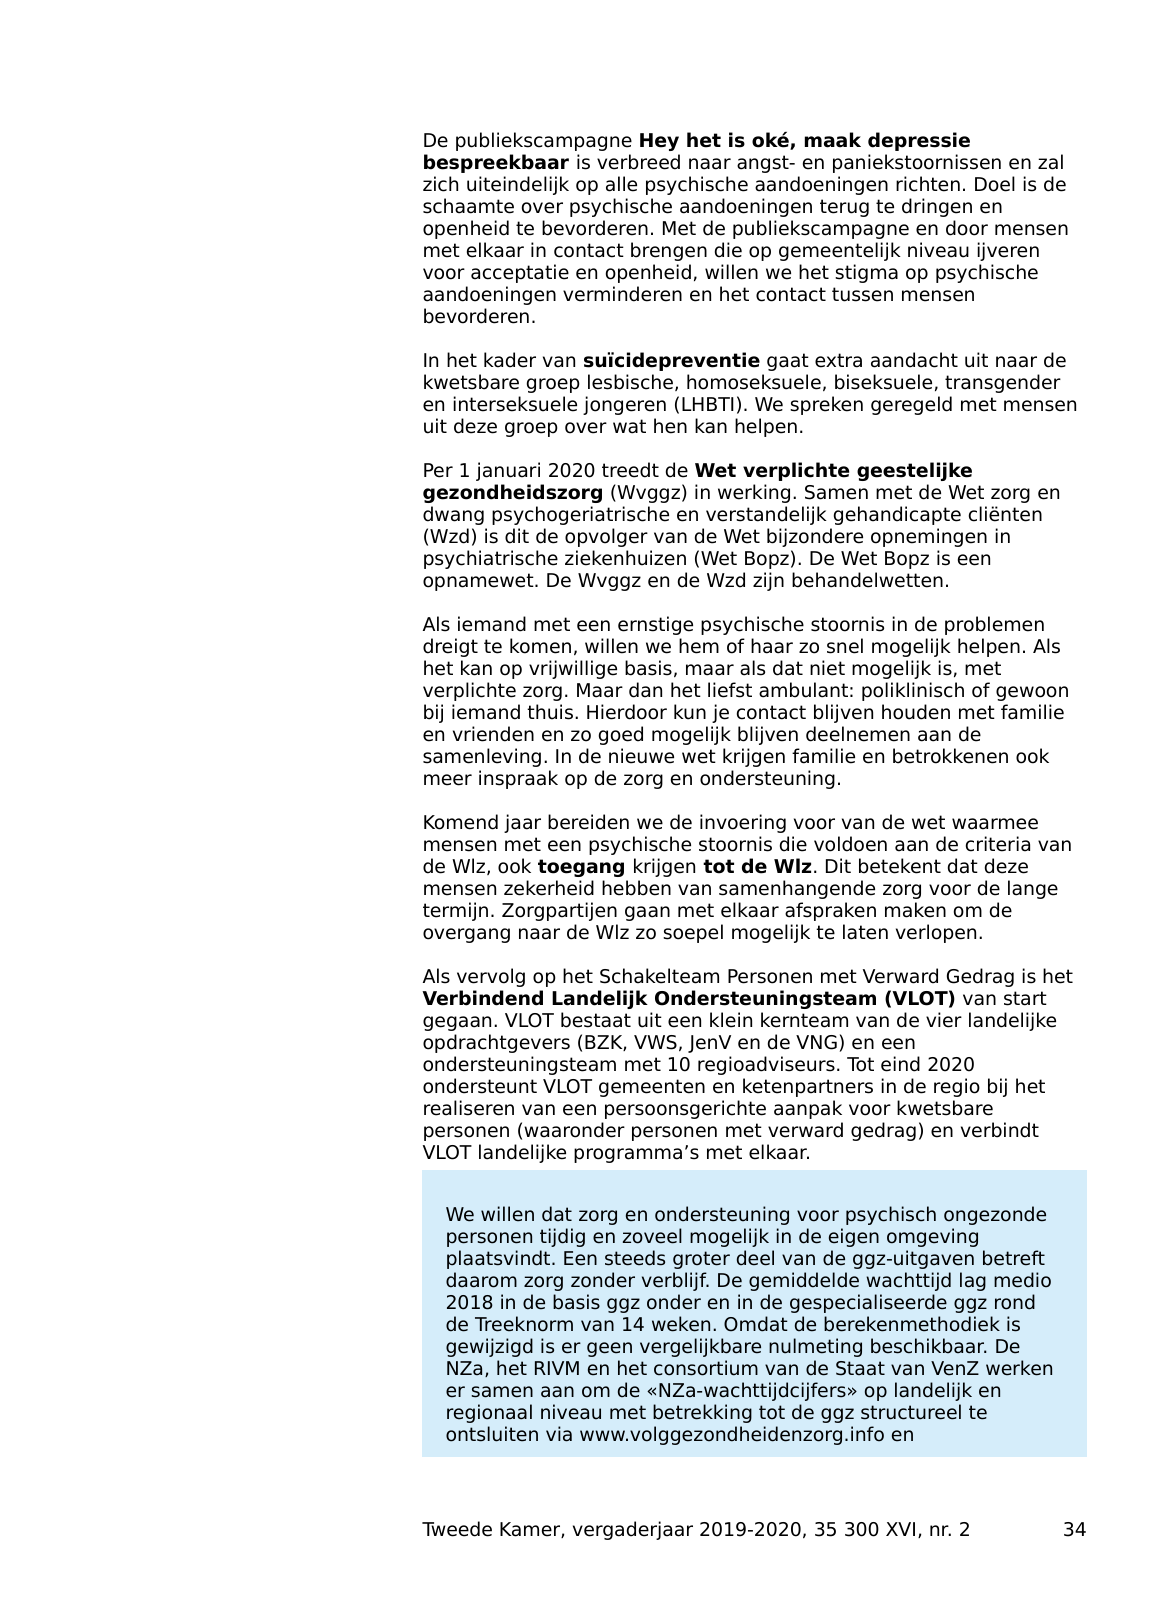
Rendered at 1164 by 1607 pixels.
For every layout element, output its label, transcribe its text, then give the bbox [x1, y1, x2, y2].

text De publiekscampagne Hey het is oké, maak depressie bespreekbaar is verbreed naar angst- en paniekstoornissen en zal zich uiteindelijk op alle psychische aandoeningen richten. Doel is de schaamte over psychische aandoeningen terug te dringen en openheid te bevorderen. Met de publiekscampagne en door mensen met elkaar in contact brengen die op gemeentelijk niveau ijveren voor acceptatie en openheid, willen we het stigma op psychische aandoeningen verminderen en het contact tussen mensen bevorderen. [422, 130, 1087, 328]
text Als iemand met een ernstige psychische stoornis in de problemen dreigt te komen, willen we hem of haar zo snel mogelijk helpen. Als het kan op vrijwillige basis, maar als dat niet mogelijk is, met verplichte zorg. Maar dan het liefst ambulant: poliklinisch of gewoon bij iemand thuis. Hierdoor kun je contact blijven houden met familie en vrienden en zo goed mogelijk blijven deelnemen aan de samenleving. In de nieuwe wet krijgen familie en betrokkenen ook meer inspraak op de zorg en ondersteuning. [422, 614, 1087, 790]
text Per 1 januari 2020 treedt de Wet verplichte geestelijke gezondheidszorg (Wvggz) in werking. Samen met de Wet zorg en dwang psychogeriatrische en verstandelijk gehandicapte cliënten (Wzd) is dit de opvolger van de Wet bijzondere opnemingen in psychiatrische ziekenhuizen (Wet Bopz). De Wet Bopz is een opnamewet. De Wvggz en de Wzd zijn behandelwetten. [422, 460, 1087, 592]
text In het kader van suïcidepreventie gaat extra aandacht uit naar de kwetsbare groep lesbische, homoseksuele, biseksuele, transgender en interseksuele jongeren (LHBTI). We spreken geregeld met mensen uit deze groep over wat hen kan helpen. [422, 350, 1087, 438]
table_header We willen dat zorg en ondersteuning voor psychisch ongezonde personen tijdig en zoveel mogelijk in de eigen omgeving plaatsvindt. Een steeds groter deel van de ggz-uitgaven betreft daarom zorg zonder verblijf. De gemiddelde wachttijd lag medio 2018 in de basis ggz onder en in de gespecialiseerde ggz rond de Treeknorm van 14 weken. Omdat de berekenmethodiek is gewijzigd is er geen vergelijkbare nulmeting beschikbaar. De NZa, het RIVM en het consortium van de Staat van VenZ werken er samen aan om de «NZa-wachttijdcijfers» op landelijk en regionaal niveau met betrekking tot de ggz structureel te ontsluiten via www.volggezondheidenzorg.info en [422, 1170, 1087, 1457]
text Als vervolg op het Schakelteam Personen met Verward Gedrag is het Verbindend Landelijk Ondersteuningsteam (VLOT) van start gegaan. VLOT bestaat uit een klein kernteam van de vier landelijke opdrachtgevers (BZK, VWS, JenV en de VNG) en een ondersteuningsteam met 10 regioadviseurs. Tot eind 2020 ondersteunt VLOT gemeenten en ketenpartners in de regio bij het realiseren van een persoonsgerichte aanpak voor kwetsbare personen (waaronder personen met verward gedrag) en verbindt VLOT landelijke programma’s met elkaar. [422, 966, 1087, 1164]
text Komend jaar bereiden we de invoering voor van de wet waarmee mensen met een psychische stoornis die voldoen aan de criteria van de Wlz, ook toegang krijgen tot de Wlz. Dit betekent dat deze mensen zekerheid hebben van samenhangende zorg voor de lange termijn. Zorgpartijen gaan met elkaar afspraken maken om de overgang naar de Wlz zo soepel mogelijk te laten verlopen. [422, 812, 1087, 944]
